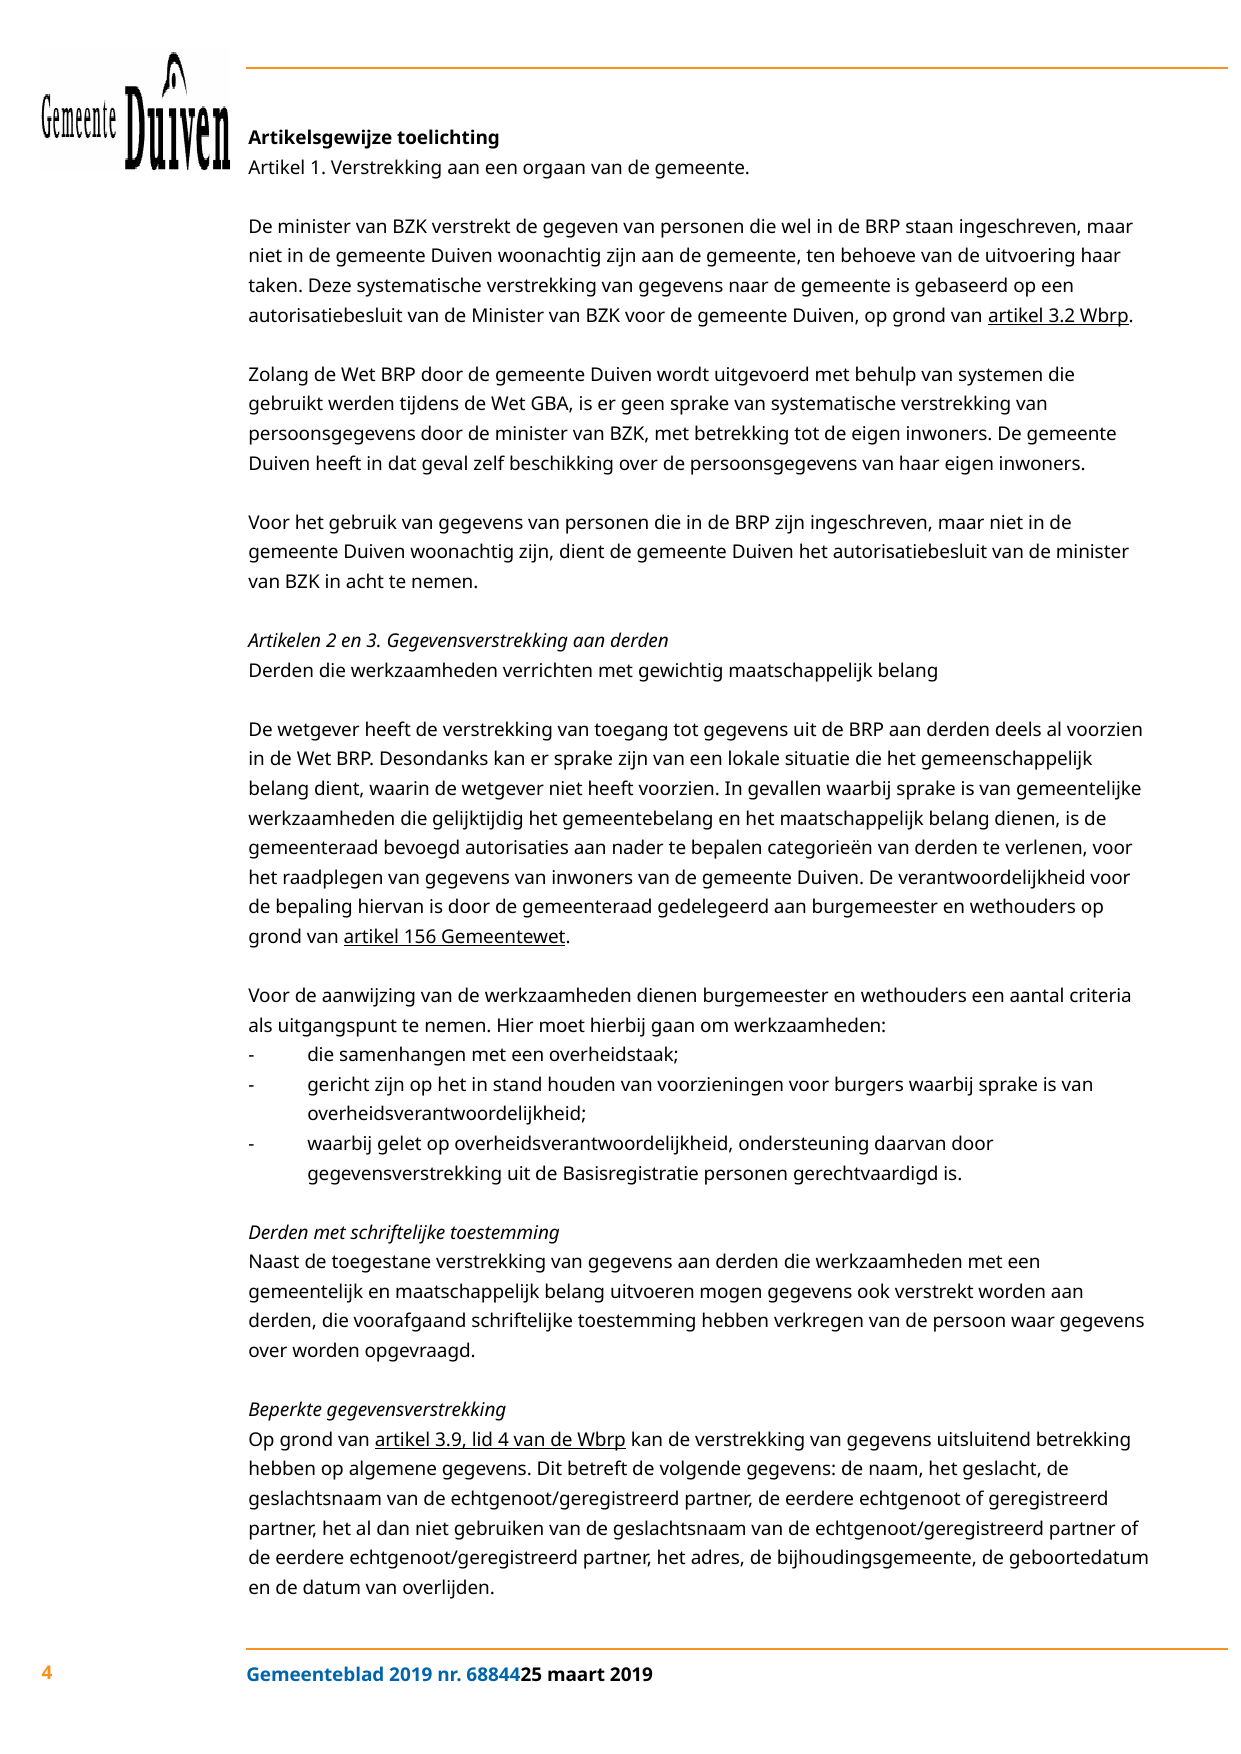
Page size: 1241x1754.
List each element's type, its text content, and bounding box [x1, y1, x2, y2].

list gericht zijn op het in stand houden van voorzieningen voor burgers waarbij sprake is van overheidsverantwoordelijkheid; [248, 1071, 1152, 1126]
picture [41, 47, 231, 172]
list die samenhangen met een overheidstaak; [248, 1041, 1152, 1067]
text De wetgever heeft de verstrekking van toegang tot gegevens uit de BRP aan derden deels al voorzien in de Wet BRP. Desondanks kan er sprake zijn van een lokale situatie die het gemeenschappelijk belang dient, waarin de wetgever niet heeft voorzien. In gevallen waarbij sprake is van gemeentelijke werkzaamheden die gelijktijdig het gemeentebelang en het maatschappelijk belang dienen, is de gemeenteraad bevoegd autorisaties aan nader te bepalen categorieën van derden te verlenen, voor het raadplegen van gegevens van inwoners van de gemeente Duiven. De verantwoordelijkheid voor de bepaling hiervan is door de gemeenteraad gedelegeerd aan burgemeester en wethouders op grond van artikel 156 Gemeentewet. [248, 716, 1152, 949]
text Op grond van artikel 3.9, lid 4 van de Wbrp kan de verstrekking van gegevens uitsluitend betrekking hebben op algemene gegevens. Dit betreft de volgende gegevens: de naam, het geslacht, de geslachtsnaam van de echtgenoot/geregistreerd partner, de eerdere echtgenoot of geregistreerd partner, het al dan niet gebruiken van de geslachtsnaam van de echtgenoot/geregistreerd partner of de eerdere echtgenoot/geregistreerd partner, het adres, de bijhoudingsgemeente, de geboortedatum en de datum van overlijden. [248, 1426, 1152, 1600]
text Voor de aanwijzing van de werkzaamheden dienen burgemeester en wethouders een aantal criteria als uitgangspunt te nemen. Hier moet hierbij gaan om werkzaamheden: [248, 982, 1152, 1038]
text Beperkte gegevensverstrekking [248, 1396, 1152, 1422]
text Derden die werkzaamheden verrichten met gewichtig maatschappelijk belang [248, 657, 1152, 683]
text De minister van BZK verstrekt de gegeven van personen die wel in de BRP staan ingeschreven, maar niet in de gemeente Duiven woonachtig zijn aan de gemeente, ten behoeve van de uitvoering haar taken. Deze systematische verstrekking van gegevens naar de gemeente is gebaseerd op een autorisatiebesluit van de Minister van BZK voor de gemeente Duiven, op grond van artikel 3.2 Wbrp. [248, 213, 1152, 328]
list waarbij gelet op overheidsverantwoordelijkheid, ondersteuning daarvan door gegevensverstrekking uit de Basisregistratie personen gerechtvaardigd is. [248, 1130, 1152, 1186]
text Zolang de Wet BRP door de gemeente Duiven wordt uitgevoerd met behulp van systemen die gebruikt werden tijdens de Wet GBA, is er geen sprake van systematische verstrekking van persoonsgegevens door de minister van BZK, met betrekking tot de eigen inwoners. De gemeente Duiven heeft in dat geval zelf beschikking over de persoonsgegevens van haar eigen inwoners. [248, 361, 1152, 476]
text Derden met schriftelijke toestemming [248, 1219, 1152, 1245]
text Artikelen 2 en 3. Gegevensverstrekking aan derden [248, 627, 1152, 653]
text Voor het gebruik van gegevens van personen die in de BRP zijn ingeschreven, maar niet in de gemeente Duiven woonachtig zijn, dient de gemeente Duiven het autorisatiebesluit van de minister van BZK in acht te nemen. [248, 509, 1152, 594]
text Naast de toegestane verstrekking van gegevens aan derden die werkzaamheden met een gemeentelijk en maatschappelijk belang uitvoeren mogen gegevens ook verstrekt worden aan derden, die voorafgaand schriftelijke toestemming hebben verkregen van de persoon waar gegevens over worden opgevraagd. [248, 1248, 1152, 1363]
text Artikel 1. Verstrekking aan een orgaan van de gemeente. [248, 154, 1152, 180]
text Artikelsgewijze toelichting [248, 124, 1152, 150]
